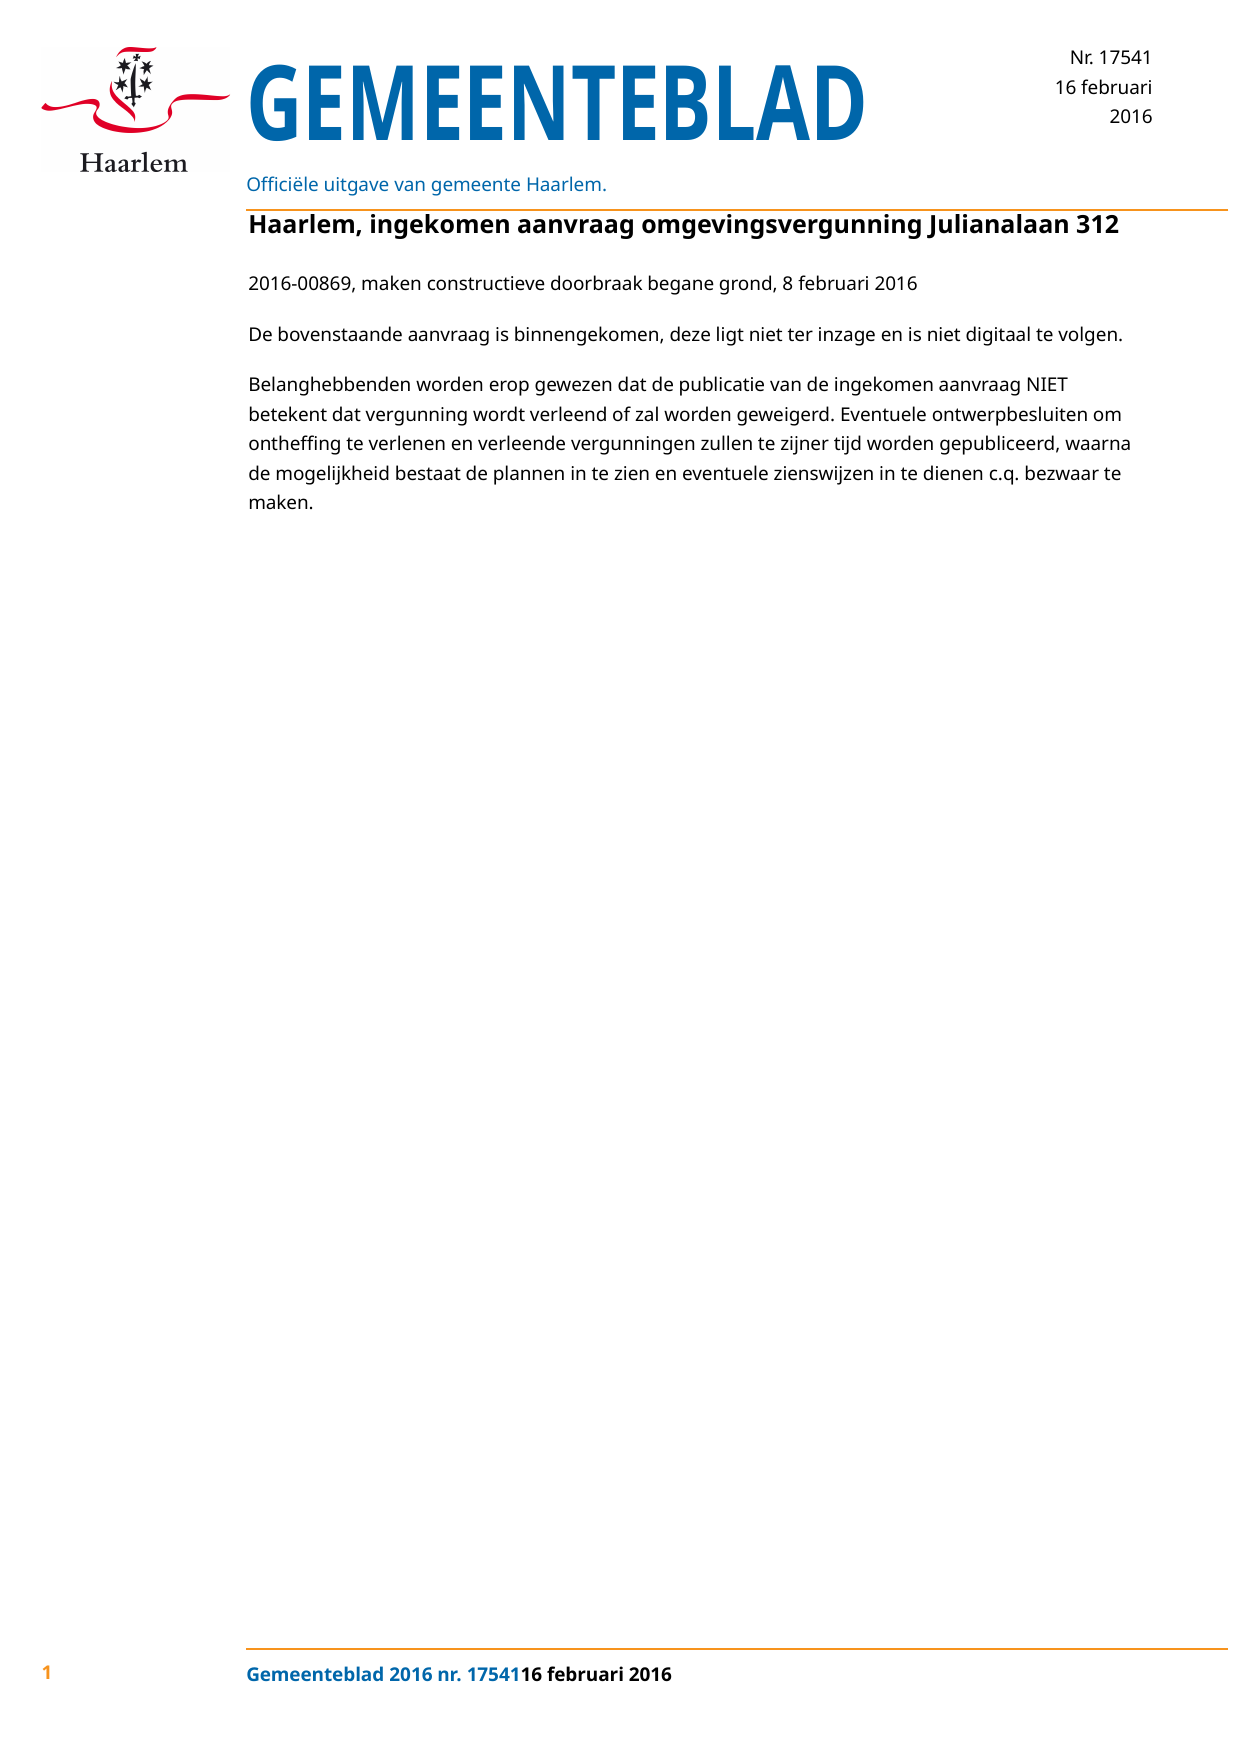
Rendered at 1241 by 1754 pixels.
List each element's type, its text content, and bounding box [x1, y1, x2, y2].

text Belanghebbenden worden erop gewezen dat de publicatie van de ingekomen aanvraag NIET betekent dat vergunning wordt verleend of zal worden geweigerd. Eventuele ontwerpbesluiten om ontheffing te verlenen en verleende vergunningen zullen te zijner tijd worden gepubliceerd, waarna de mogelijkheid bestaat de plannen in te zien en eventuele zienswijzen in te dienen c.q. bezwaar te maken. [248, 371, 1152, 515]
picture [41, 47, 231, 172]
text 2016-00869, maken constructieve doorbraak begane grond, 8 februari 2016 [248, 270, 1152, 296]
text De bovenstaande aanvraag is binnengekomen, deze ligt niet ter inzage en is niet digitaal te volgen. [248, 321, 1152, 346]
text Haarlem, ingekomen aanvraag omgevingsvergunning Julianalaan 312 [248, 211, 1152, 241]
